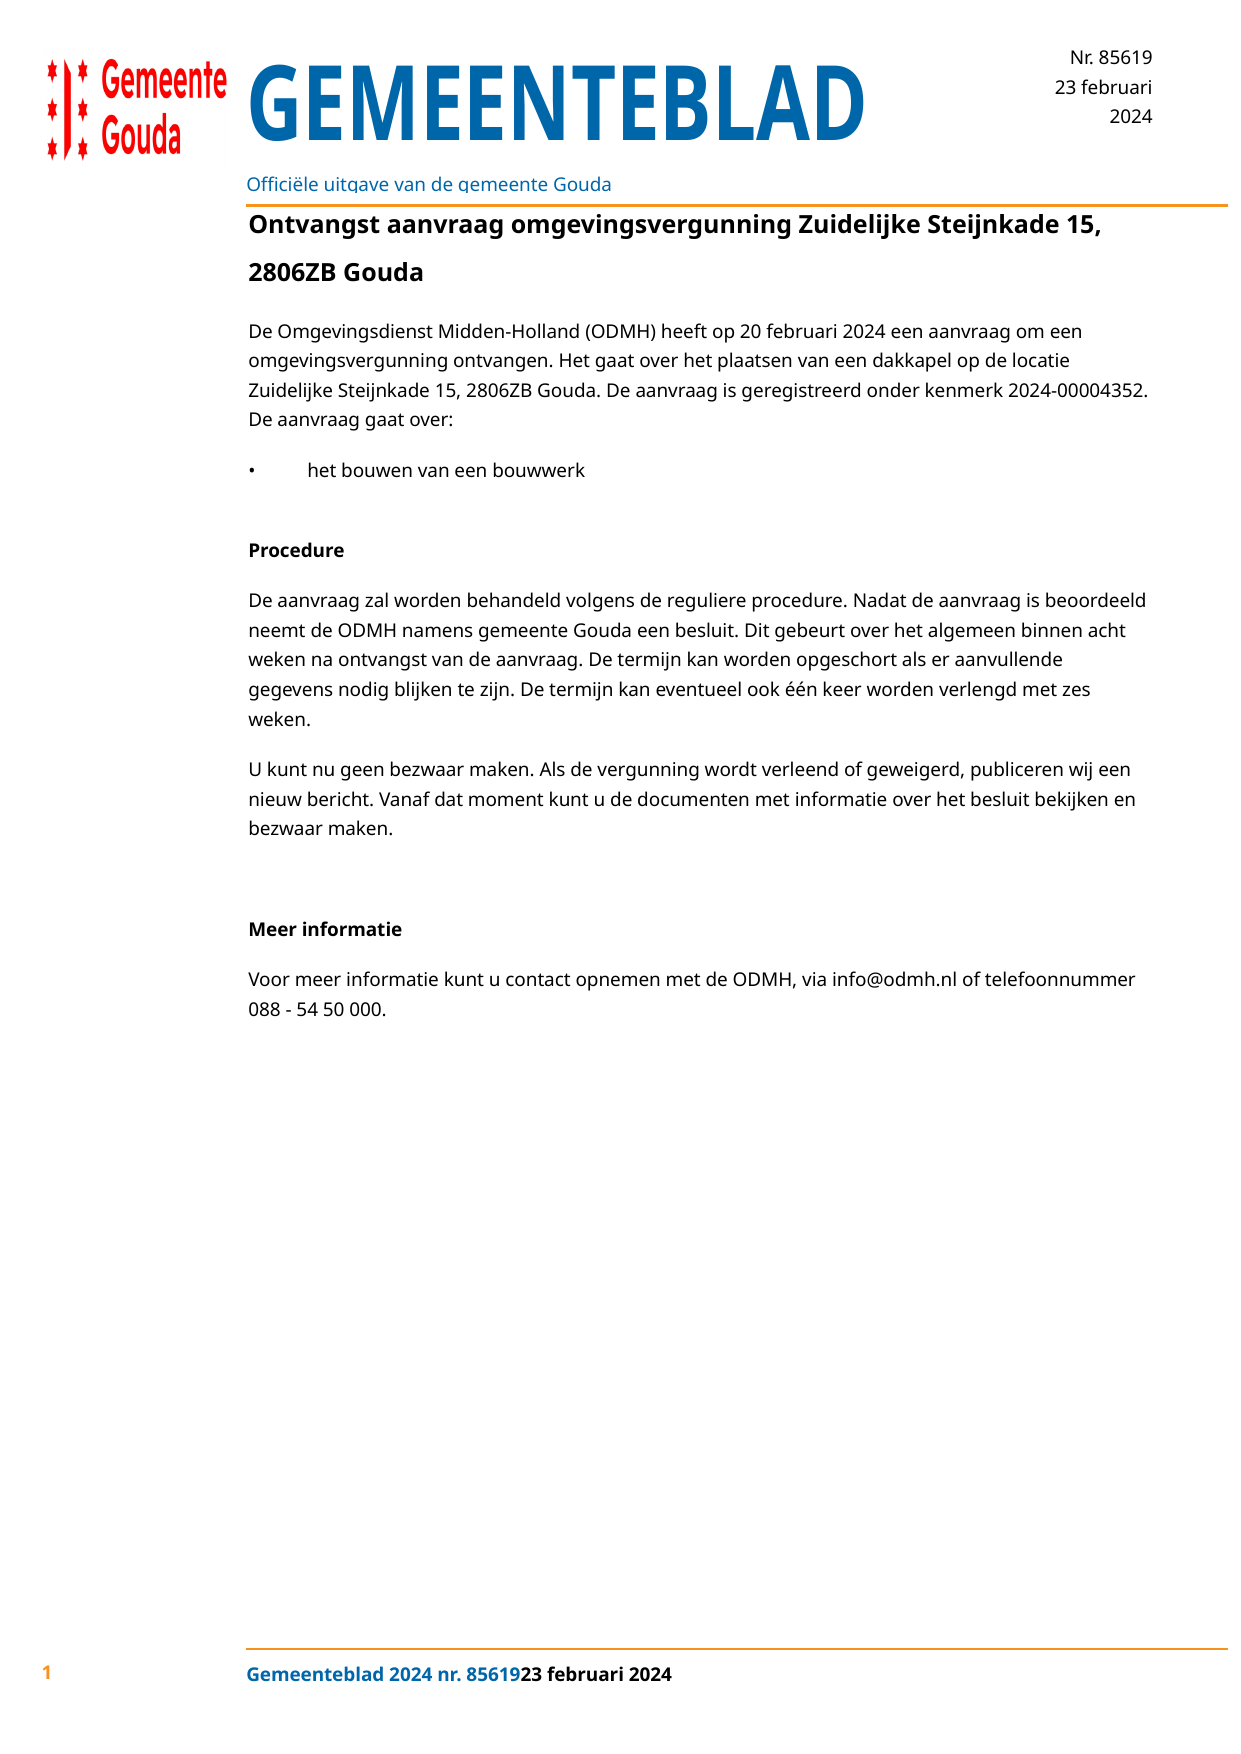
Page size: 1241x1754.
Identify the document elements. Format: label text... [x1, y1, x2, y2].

text De aanvraag zal worden behandeld volgens de reguliere procedure. Nadat de aanvraag is beoordeeld neemt de ODMH namens gemeente Gouda een besluit. Dit gebeurt over het algemeen binnen acht weken na ontvangst van de aanvraag. De termijn kan worden opgeschort als er aanvullende gegevens nodig blijken te zijn. De termijn kan eventueel ook één keer worden verlengd met zes weken. [248, 587, 1152, 732]
text De Omgevingsdienst Midden-Holland (ODMH) heeft op 20 februari 2024 een aanvraag om een omgevingsvergunning ontvangen. Het gaat over het plaatsen van een dakkapel op de locatie Zuidelijke Steijnkade 15, 2806ZB Gouda. De aanvraag is geregistreerd onder kenmerk 2024-00004352. De aanvraag gaat over: [248, 318, 1152, 432]
list het bouwen van een bouwwerk [248, 457, 1152, 483]
text Procedure [248, 537, 1152, 563]
text Ontvangst aanvraag omgevingsvergunning Zuidelijke Steijnkade 15, 2806ZB Gouda [248, 207, 1152, 288]
text Voor meer informatie kunt u contact opnemen met de ODMH, via info@odmh.nl of telefoonnummer 088 - 54 50 000. [248, 967, 1152, 1022]
picture [41, 47, 231, 172]
text Meer informatie [248, 916, 1152, 942]
text U kunt nu geen bezwaar maken. Als de vergunning wordt verleend of geweigerd, publiceren wij een nieuw bericht. Vanaf dat moment kunt u de documenten met informatie over het besluit bekijken en bezwaar maken. [248, 756, 1152, 841]
